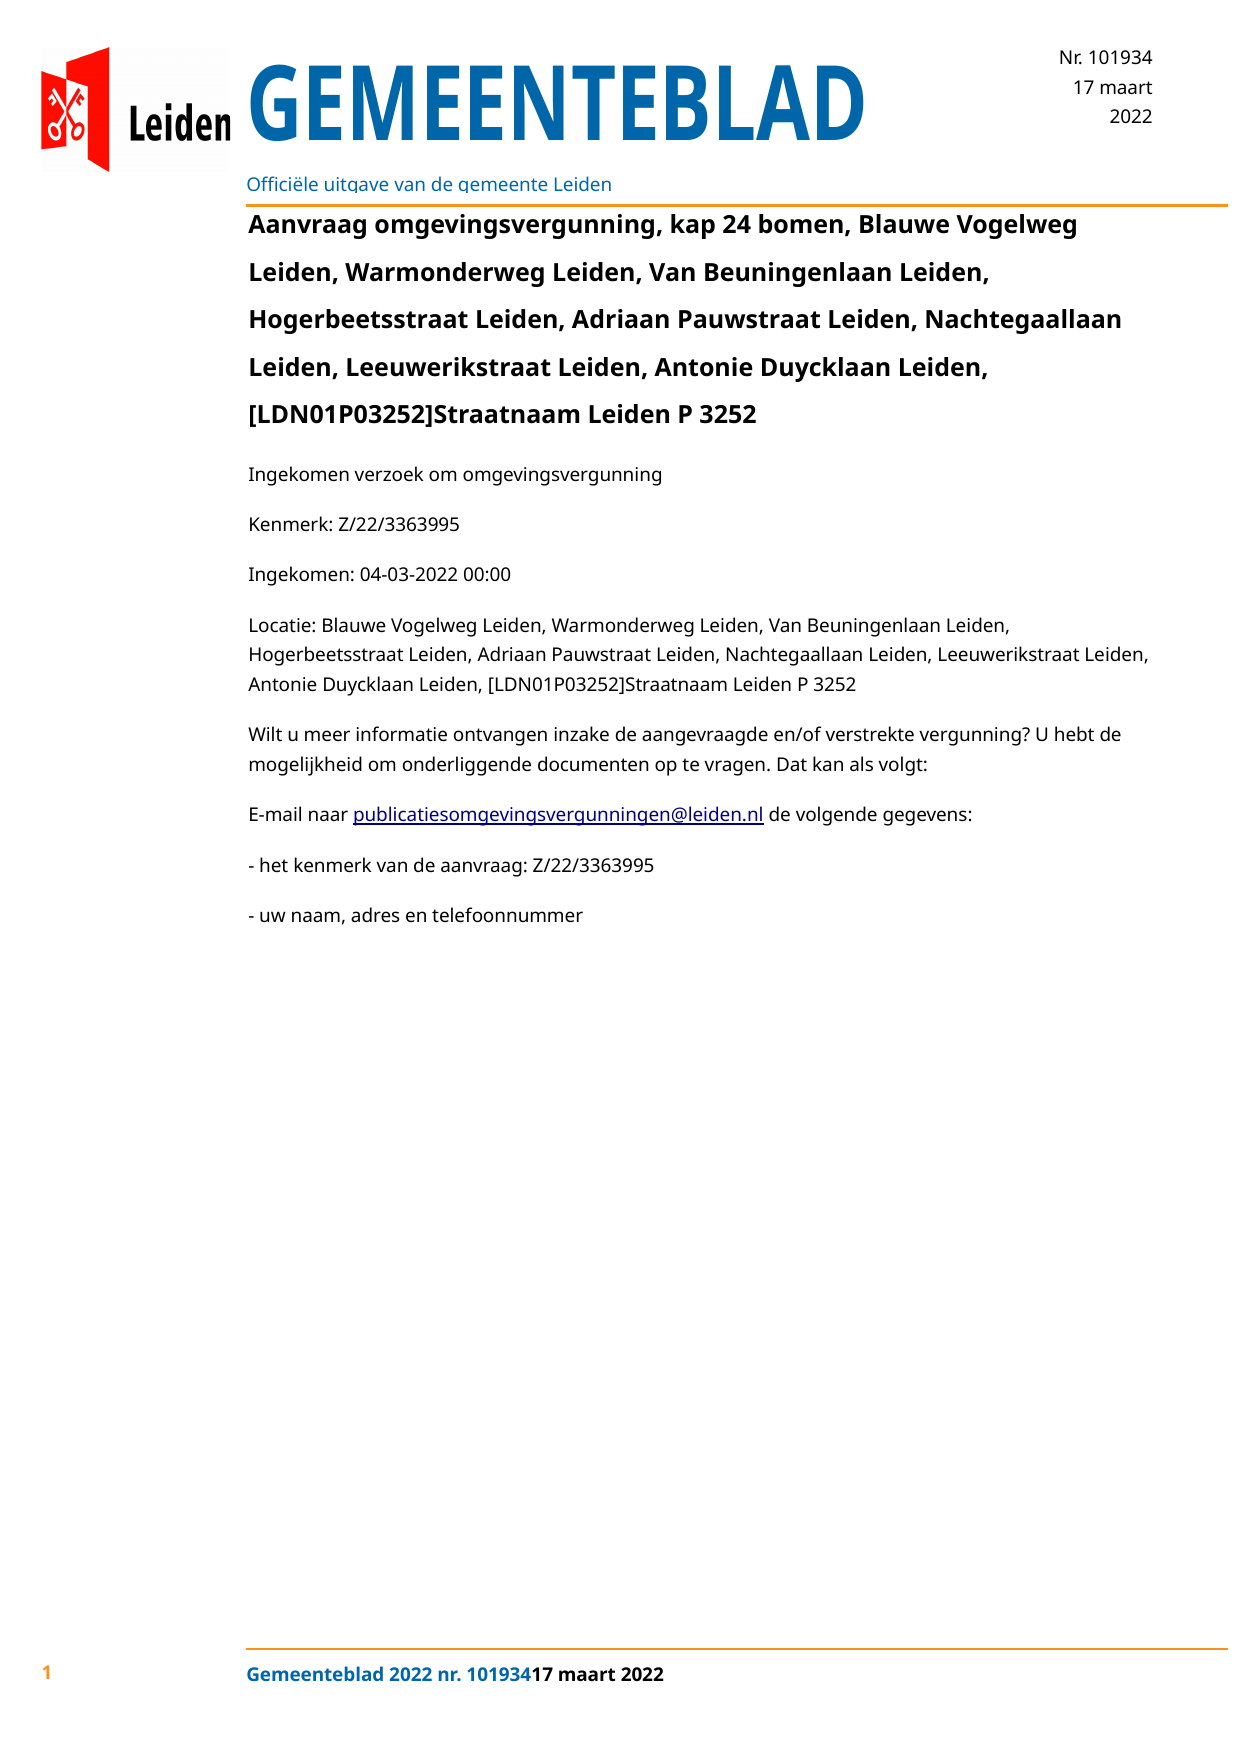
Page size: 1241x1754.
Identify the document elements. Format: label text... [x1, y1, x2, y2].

text E-mail naar publicatiesomgevingsvergunningen@leiden.nl de volgende gegevens: [248, 802, 1152, 827]
text - het kenmerk van de aanvraag: Z/22/3363995 [248, 852, 1152, 878]
text Ingekomen: 04-03-2022 00:00 [248, 562, 1152, 587]
text Wilt u meer informatie ontvangen inzake de aangevraagde en/of verstrekte vergunning? U hebt de mogelijkheid om onderliggende documenten op te vragen. Dat kan als volgt: [248, 722, 1152, 777]
text Ingekomen verzoek om omgevingsvergunning [248, 461, 1152, 486]
text - uw naam, adres en telefoonnummer [248, 902, 1152, 928]
text Locatie: Blauwe Vogelweg Leiden, Warmonderweg Leiden, Van Beuningenlaan Leiden, Hogerbeetsstraat Leiden, Adriaan Pauwstraat Leiden, Nachtegaallaan Leiden, Leeuwerikstraat Leiden, Antonie Duycklaan Leiden, [LDN01P03252]Straatnaam Leiden P 3252 [248, 612, 1152, 697]
picture [41, 47, 231, 172]
text Kenmerk: Z/22/3363995 [248, 511, 1152, 537]
text Aanvraag omgevingsvergunning, kap 24 bomen, Blauwe Vogelweg Leiden, Warmonderweg Leiden, Van Beuningenlaan Leiden, Hogerbeetsstraat Leiden, Adriaan Pauwstraat Leiden, Nachtegaallaan Leiden, Leeuwerikstraat Leiden, Antonie Duycklaan Leiden, [LDN01P03252]Straatnaam Leiden P 3252 [248, 207, 1152, 431]
